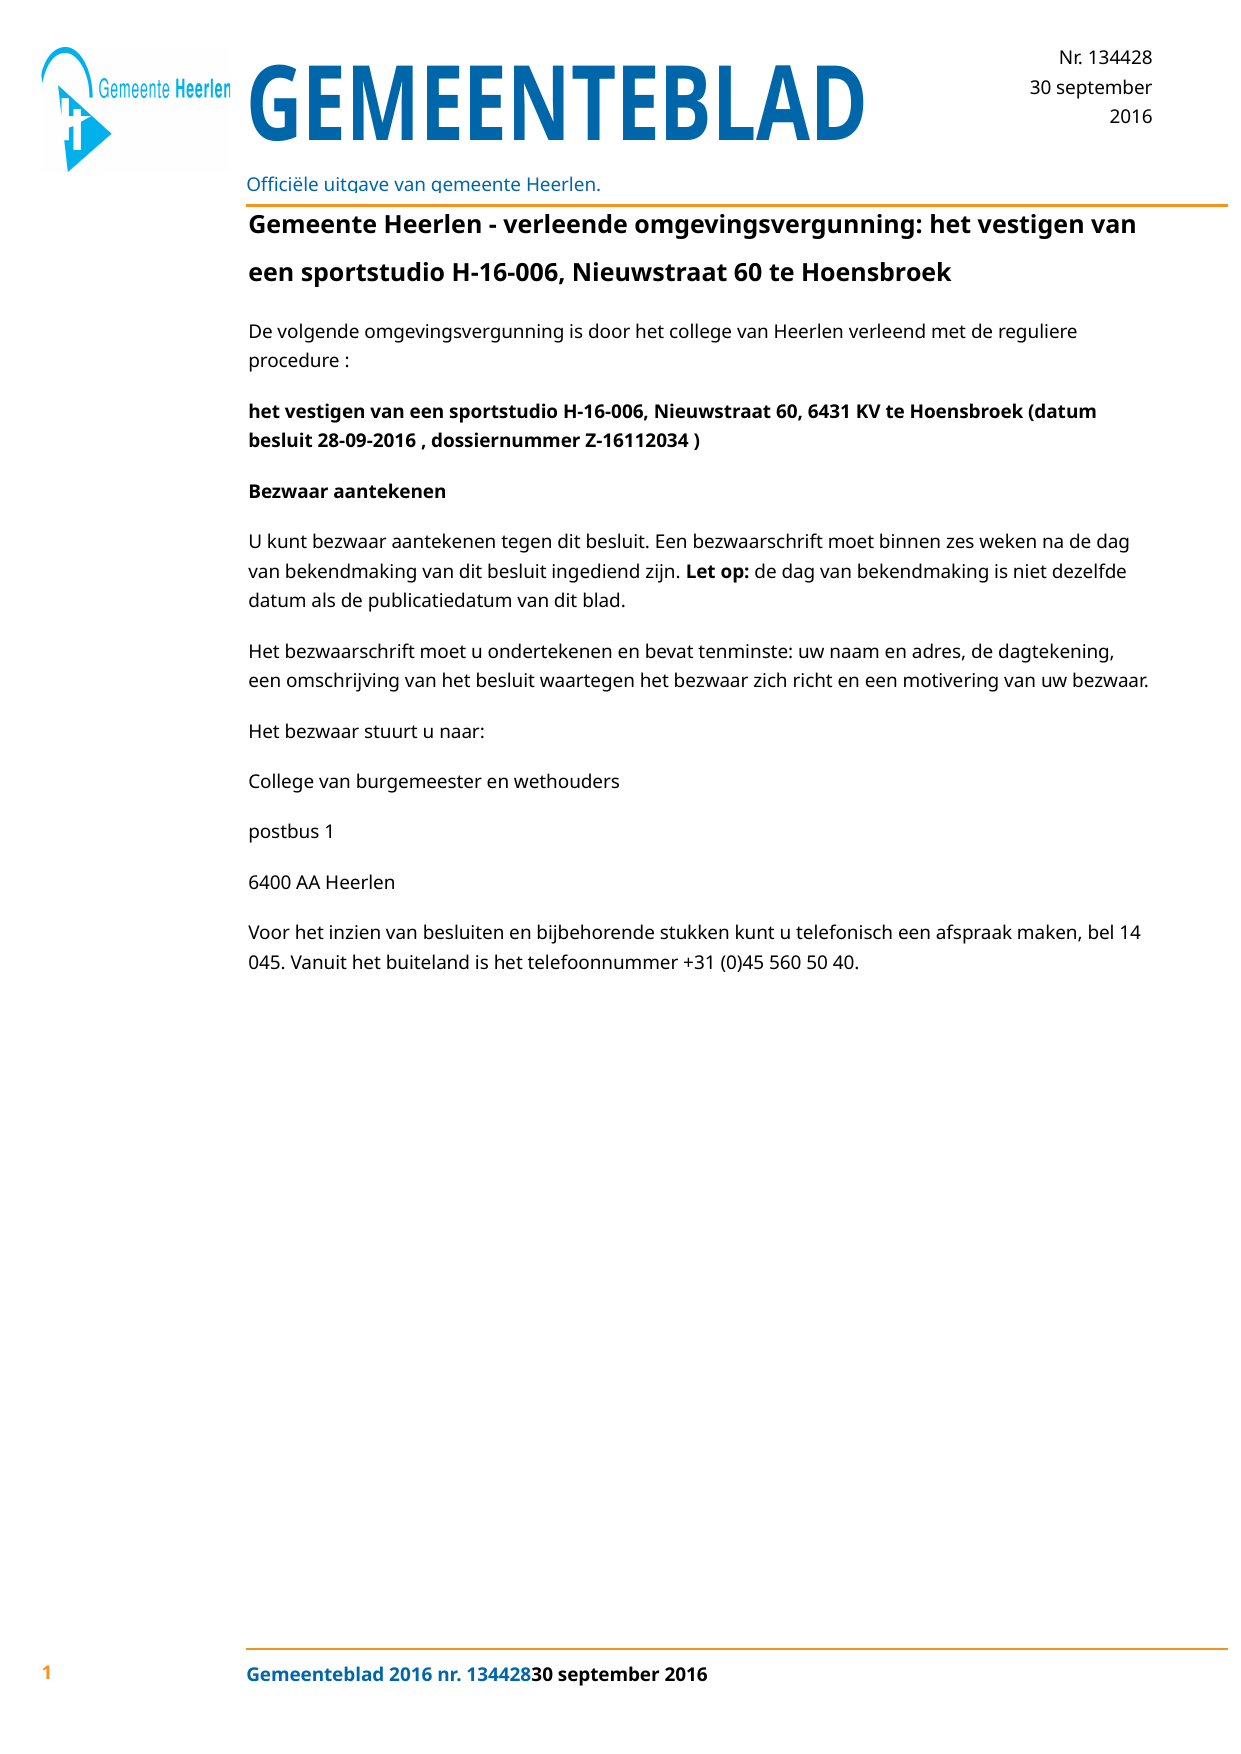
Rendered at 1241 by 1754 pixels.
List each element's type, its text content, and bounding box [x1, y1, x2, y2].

text Gemeente Heerlen - verleende omgevingsvergunning: het vestigen van een sportstudio H-16-006, Nieuwstraat 60 te Hoensbroek [248, 207, 1152, 288]
text Het bezwaar stuurt u naar: [248, 718, 1152, 744]
text Het bezwaarschrift moet u ondertekenen en bevat tenminste: uw naam en adres, de dagtekening, een omschrijving van het besluit waartegen het bezwaar zich richt en een motivering van uw bezwaar. [248, 638, 1152, 693]
text De volgende omgevingsvergunning is door het college van Heerlen verleend met de reguliere procedure : [248, 318, 1152, 373]
picture [41, 47, 58, 70]
picture [41, 47, 231, 172]
text 6400 AA Heerlen [248, 869, 1152, 895]
text Voor het inzien van besluiten en bijbehorende stukken kunt u telefonisch een afspraak maken, bel 14 045. Vanuit het buiteland is het telefoonnummer +31 (0)45 560 50 40. [248, 919, 1152, 975]
text het vestigen van een sportstudio H-16-006, Nieuwstraat 60, 6431 KV te Hoensbroek (datum besluit 28-09-2016 , dossiernummer Z-16112034 ) [248, 398, 1152, 453]
text College van burgemeester en wethouders [248, 768, 1152, 794]
text U kunt bezwaar aantekenen tegen dit besluit. Een bezwaarschrift moet binnen zes weken na de dag van bekendmaking van dit besluit ingediend zijn. Let op: de dag van bekendmaking is niet dezelfde datum als de publicatiedatum van dit blad. [248, 528, 1152, 613]
text Bezwaar aantekenen [248, 478, 1152, 504]
text postbus 1 [248, 819, 1152, 844]
